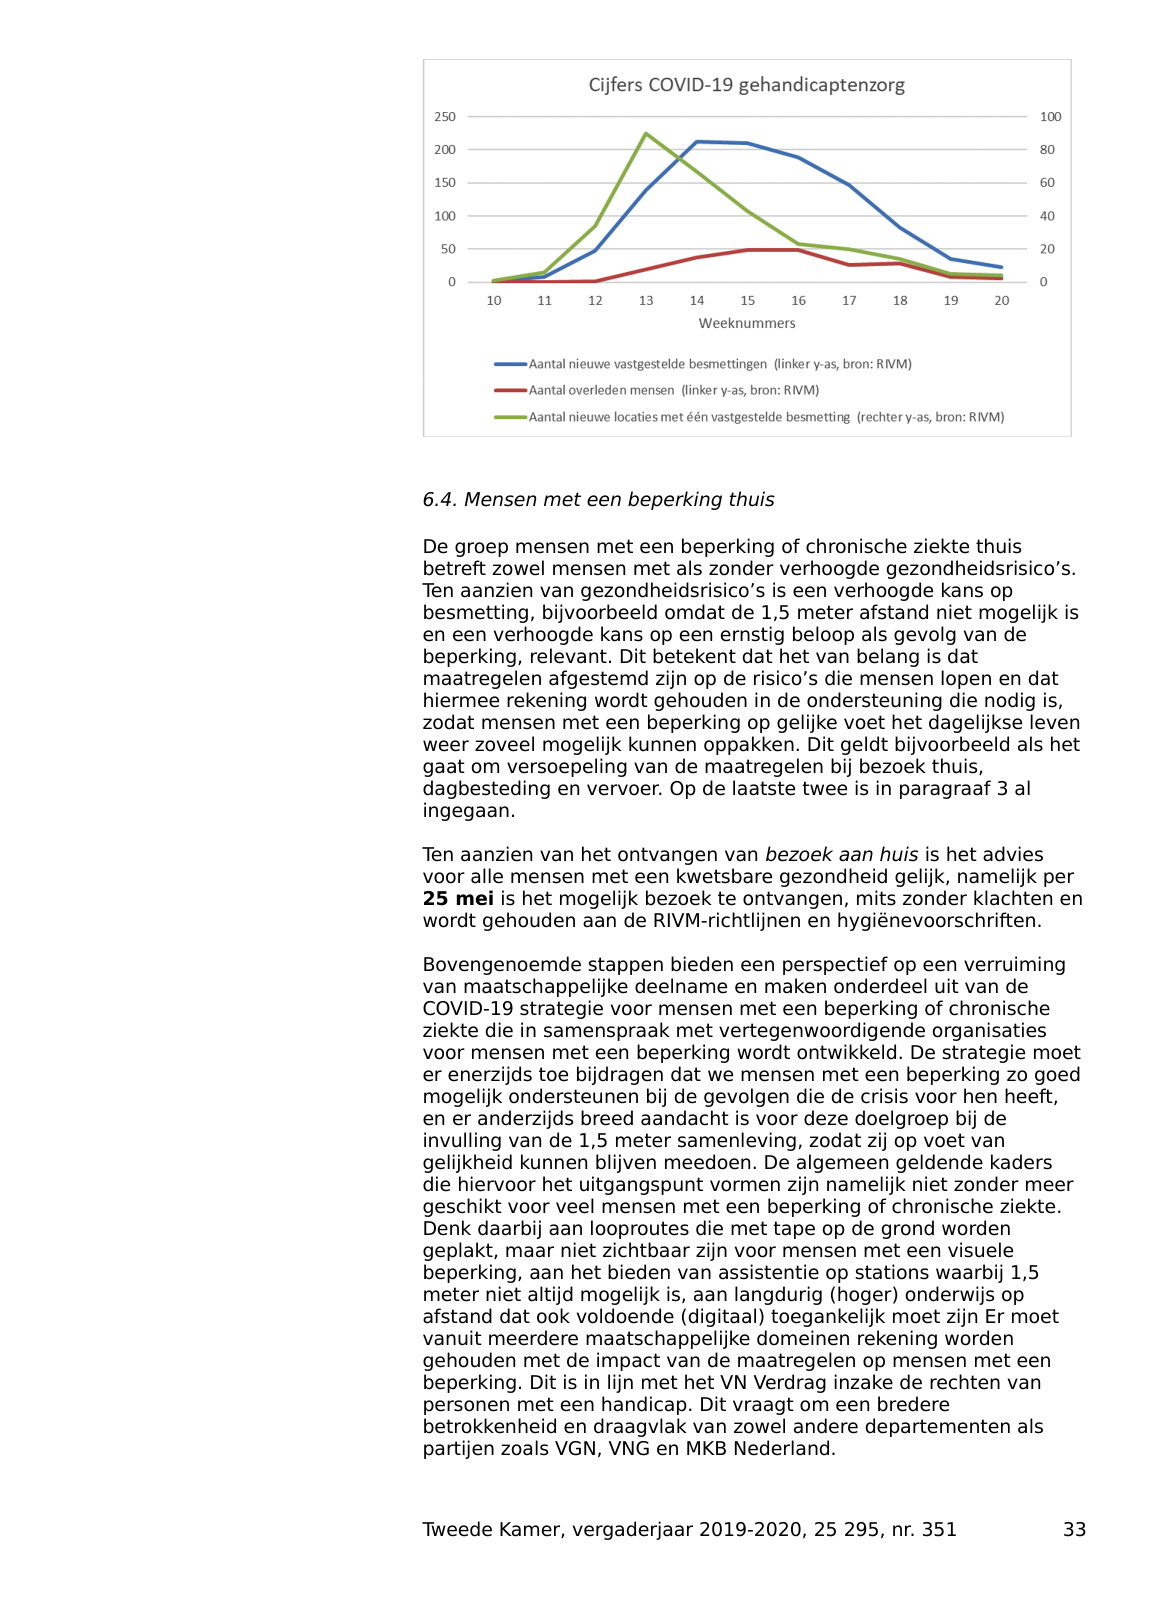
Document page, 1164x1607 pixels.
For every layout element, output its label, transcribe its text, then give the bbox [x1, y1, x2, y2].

text Ten aanzien van het ontvangen van bezoek aan huis is het advies voor alle mensen met een kwetsbare gezondheid gelijk, namelijk per 25 mei is het mogelijk bezoek te ontvangen, mits zonder klachten en wordt gehouden aan de RIVM-richtlijnen en hygiënevoorschriften. [422, 844, 1087, 932]
picture [422, 59, 1072, 437]
text Bovengenoemde stappen bieden een perspectief op een verruiming van maatschappelijke deelname en maken onderdeel uit van de COVID-19 strategie voor mensen met een beperking of chronische ziekte die in samenspraak met vertegenwoordigende organisaties voor mensen met een beperking wordt ontwikkeld. De strategie moet er enerzijds toe bijdragen dat we mensen met een beperking zo goed mogelijk ondersteunen bij de gevolgen die de crisis voor hen heeft, en er anderzijds breed aandacht is voor deze doelgroep bij de invulling van de 1,5 meter samenleving, zodat zij op voet van gelijkheid kunnen blijven meedoen. De algemeen geldende kaders die hiervoor het uitgangspunt vormen zijn namelijk niet zonder meer geschikt voor veel mensen met een beperking of chronische ziekte. Denk daarbij aan looproutes die met tape op de grond worden geplakt, maar niet zichtbaar zijn voor mensen met een visuele beperking, aan het bieden van assistentie op stations waarbij 1,5 meter niet altijd mogelijk is, aan langdurig (hoger) onderwijs op afstand dat ook voldoende (digitaal) toegankelijk moet zijn Er moet vanuit meerdere maatschappelijke domeinen rekening worden gehouden met de impact van de maatregelen op mensen met een beperking. Dit is in lijn met het VN Verdrag inzake de rechten van personen met een handicap. Dit vraagt om een bredere betrokkenheid en draagvlak van zowel andere departementen als partijen zoals VGN, VNG en MKB Nederland. [422, 954, 1087, 1459]
subtitle 6.4. Mensen met een beperking thuis [422, 489, 1087, 511]
text De groep mensen met een beperking of chronische ziekte thuis betreft zowel mensen met als zonder verhoogde gezondheidsrisico’s. Ten aanzien van gezondheidsrisico’s is een verhoogde kans op besmetting, bijvoorbeeld omdat de 1,5 meter afstand niet mogelijk is en een verhoogde kans op een ernstig beloop als gevolg van de beperking, relevant. Dit betekent dat het van belang is dat maatregelen afgestemd zijn op de risico’s die mensen lopen en dat hiermee rekening wordt gehouden in de ondersteuning die nodig is, zodat mensen met een beperking op gelijke voet het dagelijkse leven weer zoveel mogelijk kunnen oppakken. Dit geldt bijvoorbeeld als het gaat om versoepeling van de maatregelen bij bezoek thuis, dagbesteding en vervoer. Op de laatste twee is in paragraaf 3 al ingegaan. [422, 536, 1087, 822]
